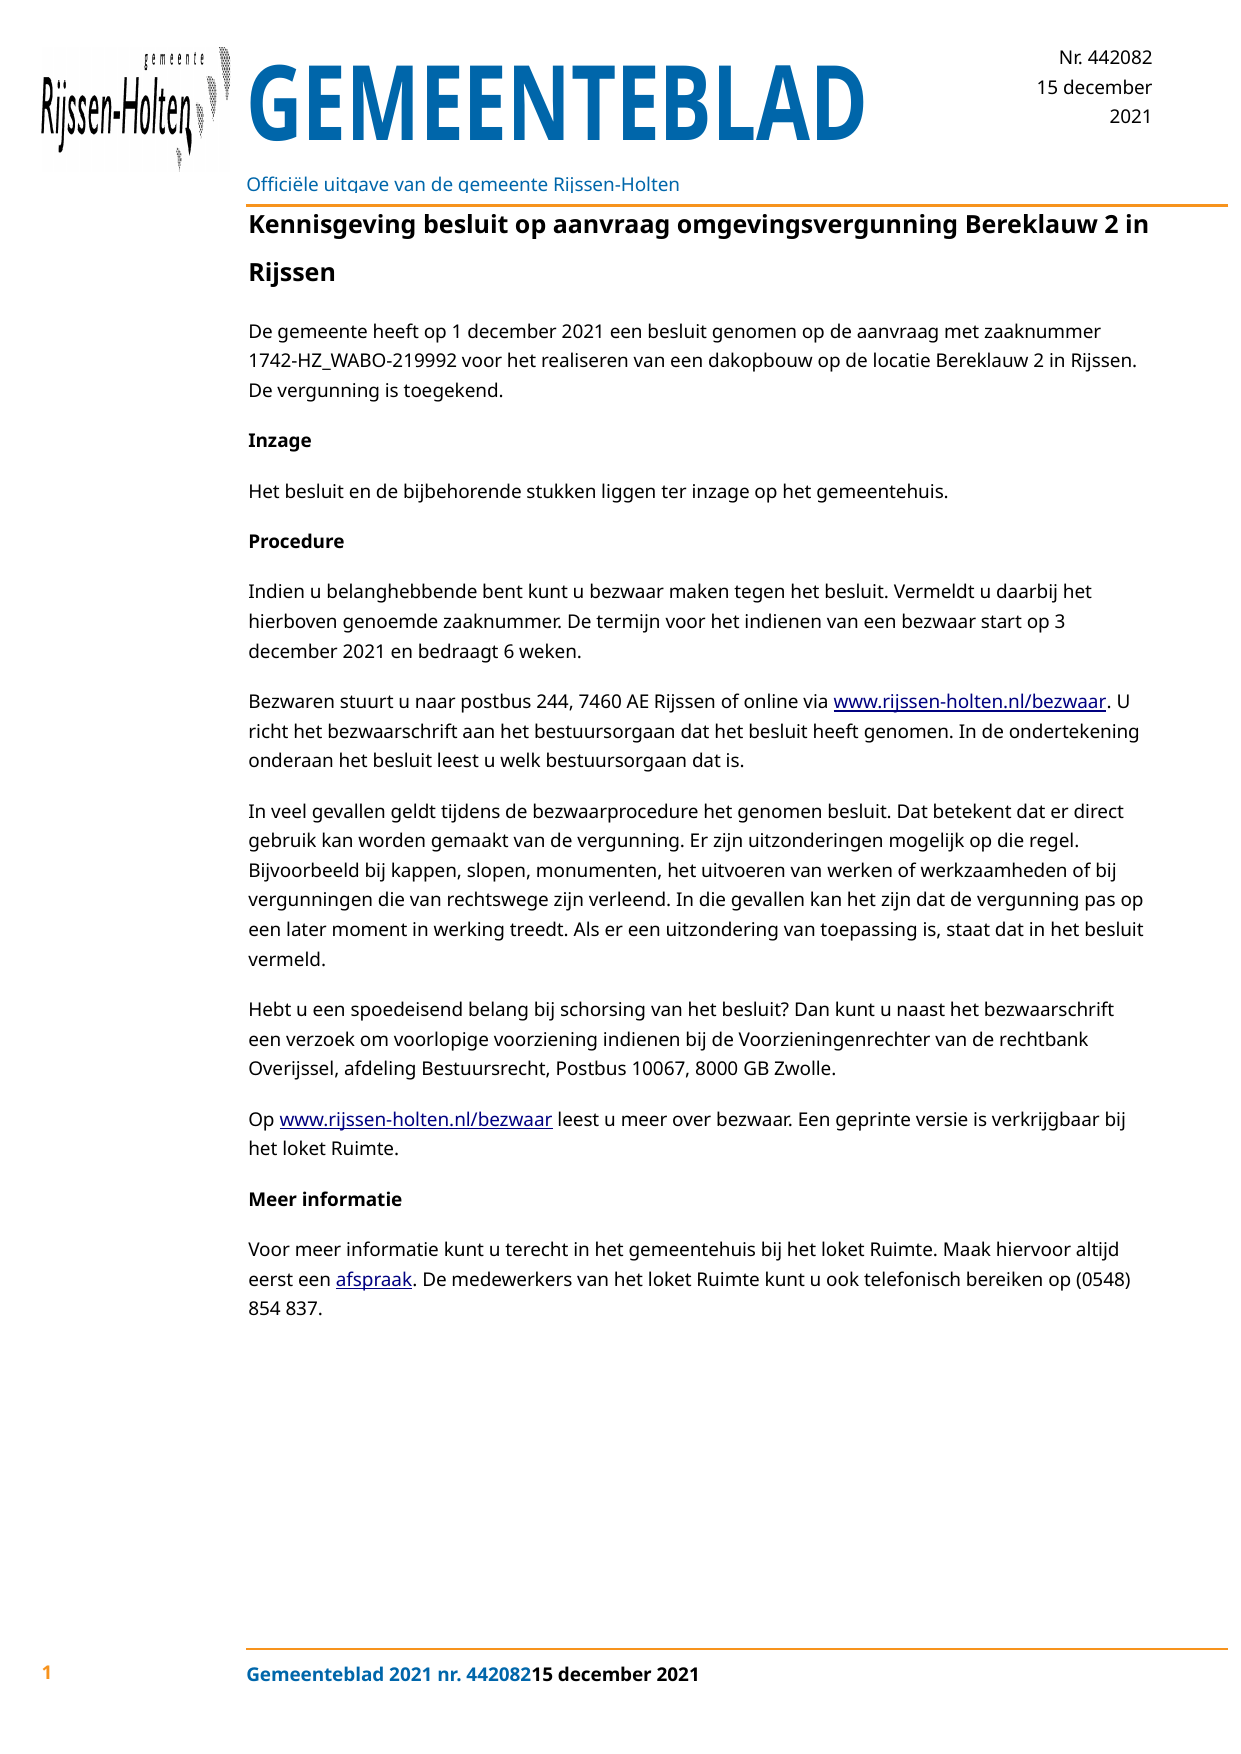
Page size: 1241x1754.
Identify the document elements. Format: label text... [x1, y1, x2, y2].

text Kennisgeving besluit op aanvraag omgevingsvergunning Bereklauw 2 in Rijssen [248, 207, 1152, 288]
text In veel gevallen geldt tijdens de bezwaarprocedure het genomen besluit. Dat betekent dat er direct gebruik kan worden gemaakt van de vergunning. Er zijn uitzonderingen mogelijk op die regel. Bijvoorbeeld bij kappen, slopen, monumenten, het uitvoeren van werken of werkzaamheden of bij vergunningen die van rechtswege zijn verleend. In die gevallen kan het zijn dat de vergunning pas op een later moment in werking treedt. Als er een uitzondering van toepassing is, staat dat in het besluit vermeld. [248, 798, 1152, 972]
text Voor meer informatie kunt u terecht in het gemeentehuis bij het loket Ruimte. Maak hiervoor altijd eerst een afspraak. De medewerkers van het loket Ruimte kunt u ook telefonisch bereiken op (0548) 854 837. [248, 1236, 1152, 1321]
text Meer informatie [248, 1186, 1152, 1212]
text Procedure [248, 528, 1152, 554]
text Hebt u een spoedeisend belang bij schorsing van het besluit? Dan kunt u naast het bezwaarschrift een verzoek om voorlopige voorziening indienen bij de Voorzieningenrechter van de rechtbank Overijssel, afdeling Bestuursrecht, Postbus 10067, 8000 GB Zwolle. [248, 996, 1152, 1081]
text De gemeente heeft op 1 december 2021 een besluit genomen op de aanvraag met zaaknummer 1742-HZ_WABO-219992 voor het realiseren van een dakopbouw op de locatie Bereklauw 2 in Rijssen. De vergunning is toegekend. [248, 318, 1152, 403]
text Indien u belanghebbende bent kunt u bezwaar maken tegen het besluit. Vermeldt u daarbij het hierboven genoemde zaaknummer. De termijn voor het indienen van een bezwaar start op 3 december 2021 en bedraagt 6 weken. [248, 579, 1152, 664]
text Het besluit en de bijbehorende stukken liggen ter inzage op het gemeentehuis. [248, 478, 1152, 504]
text Bezwaren stuurt u naar postbus 244, 7460 AE Rijssen of online via www.rijssen-holten.nl/bezwaar. U richt het bezwaarschrift aan het bestuursorgaan dat het besluit heeft genomen. In de ondertekening onderaan het besluit leest u welk bestuursorgaan dat is. [248, 688, 1152, 773]
picture [41, 47, 231, 172]
text Op www.rijssen-holten.nl/bezwaar leest u meer over bezwaar. Een geprinte versie is verkrijgbaar bij het loket Ruimte. [248, 1106, 1152, 1161]
text Inzage [248, 427, 1152, 453]
